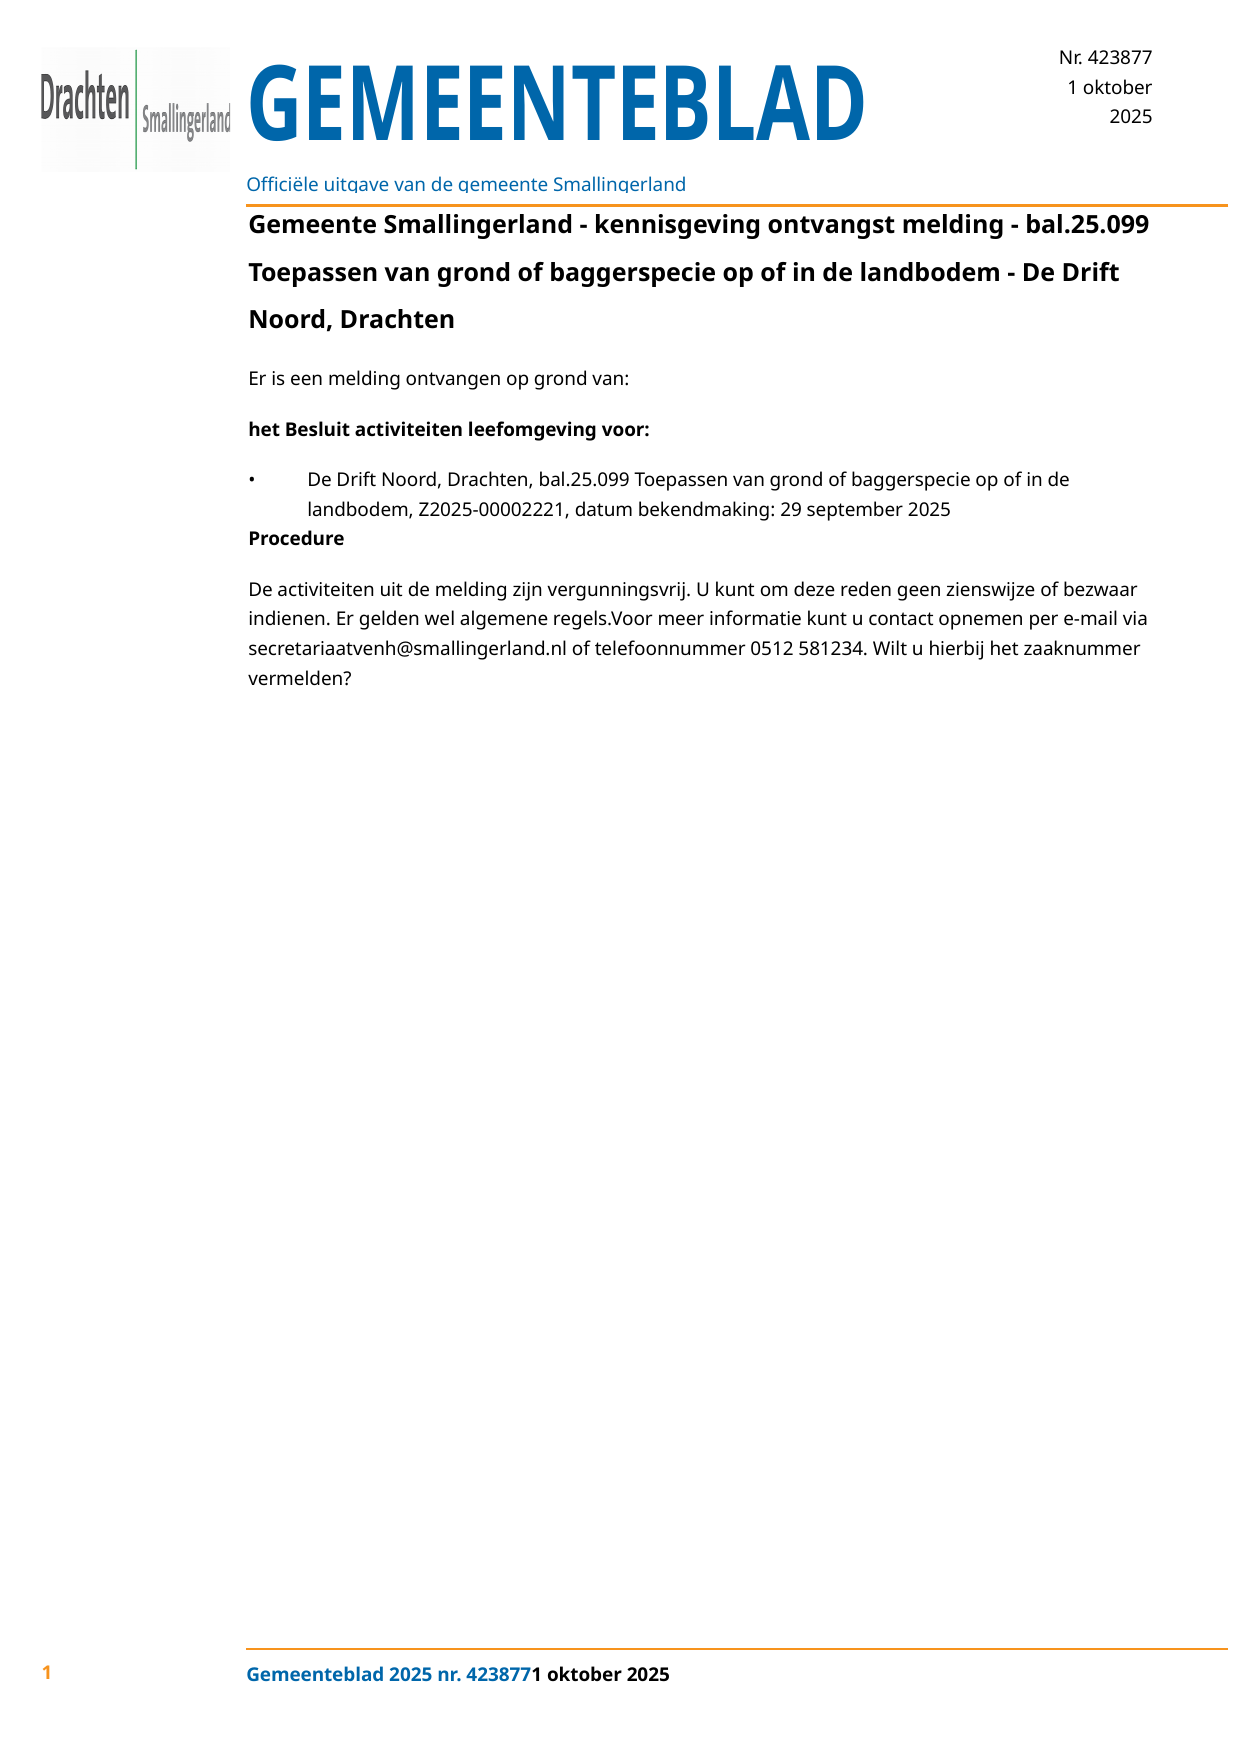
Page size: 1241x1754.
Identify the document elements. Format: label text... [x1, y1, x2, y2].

text Gemeente Smallingerland - kennisgeving ontvangst melding - bal.25.099 Toepassen van grond of baggerspecie op of in de landbodem - De Drift Noord, Drachten [248, 207, 1152, 336]
text Procedure [248, 526, 1152, 551]
text het Besluit activiteiten leefomgeving voor: [248, 416, 1152, 442]
picture [41, 47, 231, 172]
text Er is een melding ontvangen op grond van: [248, 366, 1152, 391]
list De Drift Noord, Drachten, bal.25.099 Toepassen van grond of baggerspecie op of in de landbodem, Z2025-00002221, datum bekendmaking: 29 september 2025 [248, 466, 1152, 522]
text De activiteiten uit de melding zijn vergunningsvrij. U kunt om deze reden geen zienswijze of bezwaar indienen. Er gelden wel algemene regels.Voor meer informatie kunt u contact opnemen per e-mail via secretariaatvenh@smallingerland.nl of telefoonnummer 0512 581234. Wilt u hierbij het zaaknummer vermelden? [248, 576, 1152, 690]
